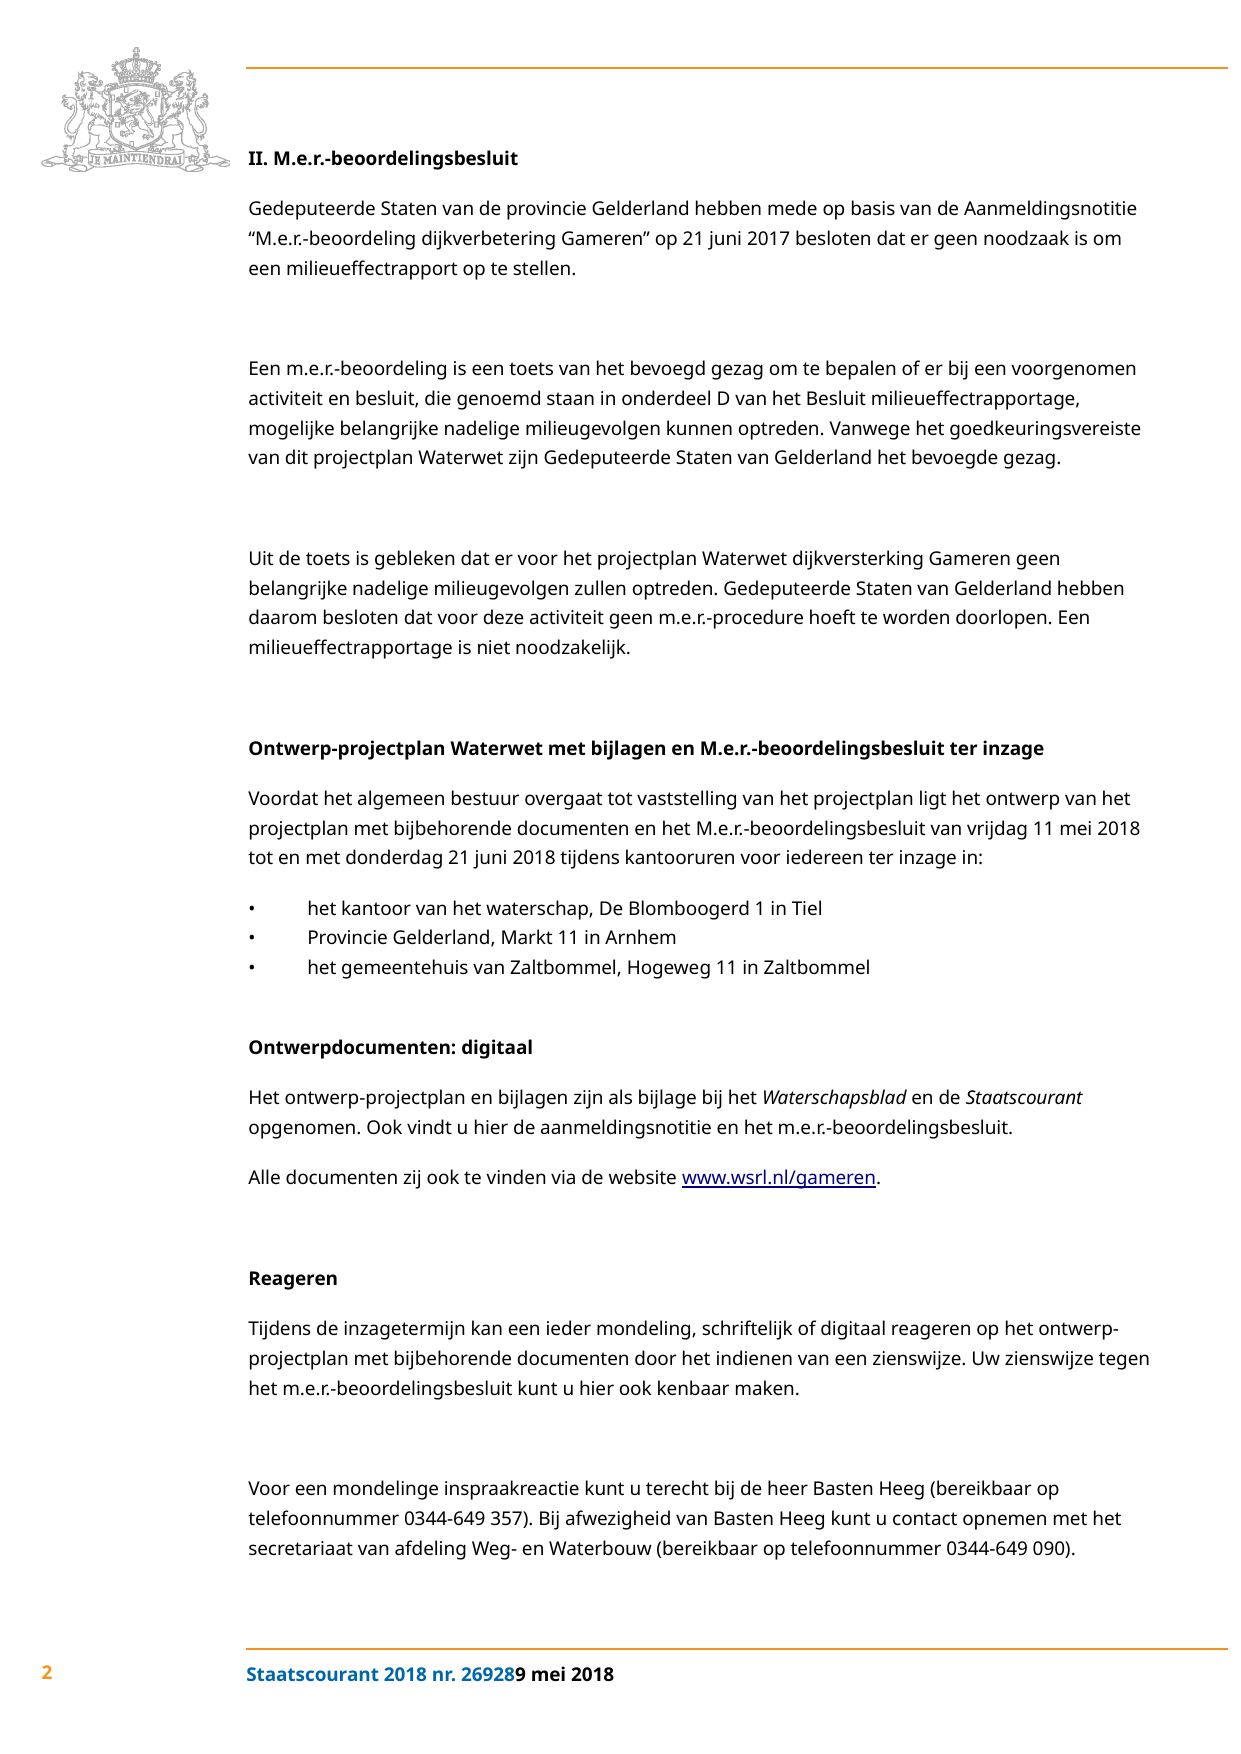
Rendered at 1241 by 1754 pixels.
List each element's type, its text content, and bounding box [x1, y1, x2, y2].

text Voor een mondelinge inspraakreactie kunt u terecht bij de heer Basten Heeg (bereikbaar op telefoonnummer 0344-649 357). Bij afwezigheid van Basten Heeg kunt u contact opnemen met het secretariaat van afdeling Weg- en Waterbouw (bereikbaar op telefoonnummer 0344-649 090). [248, 1476, 1152, 1561]
text Reageren [248, 1265, 1152, 1291]
text Een m.e.r.-beoordeling is een toets van het bevoegd gezag om te bepalen of er bij een voorgenomen activiteit en besluit, die genoemd staan in onderdeel D van het Besluit milieueffectrapportage, mogelijke belangrijke nadelige milieugevolgen kunnen optreden. Vanwege het goedkeuringsvereiste van dit projectplan Waterwet zijn Gedeputeerde Staten van Gelderland het bevoegde gezag. [248, 356, 1152, 470]
text Ontwerpdocumenten: digitaal [248, 1034, 1152, 1060]
text Het ontwerp-projectplan en bijlagen zijn als bijlage bij het Waterschapsblad en de Staatscourant opgenomen. Ook vindt u hier de aanmeldingsnotitie en het m.e.r.-beoordelingsbesluit. [248, 1084, 1152, 1140]
text Voordat het algemeen bestuur overgaat tot vaststelling van het projectplan ligt het ontwerp van het projectplan met bijbehorende documenten en het M.e.r.-beoordelingsbesluit van vrijdag 11 mei 2018 tot en met donderdag 21 juni 2018 tijdens kantooruren voor iedereen ter inzage in: [248, 785, 1152, 870]
text II. M.e.r.-beoordelingsbesluit [248, 145, 1152, 171]
picture [41, 47, 231, 172]
text Gedeputeerde Staten van de provincie Gelderland hebben mede op basis van de Aanmeldingsnotitie “M.e.r.-beoordeling dijkverbetering Gameren” op 21 juni 2017 besloten dat er geen noodzaak is om een milieueffectrapport op te stellen. [248, 196, 1152, 281]
text Ontwerp-projectplan Waterwet met bijlagen en M.e.r.-beoordelingsbesluit ter inzage [248, 735, 1152, 761]
text Alle documenten zij ook te vinden via de website www.wsrl.nl/gameren. [248, 1164, 1152, 1190]
text Tijdens de inzagetermijn kan een ieder mondeling, schriftelijk of digitaal reageren op het ontwerp-projectplan met bijbehorende documenten door het indienen van een zienswijze. Uw zienswijze tegen het m.e.r.-beoordelingsbesluit kunt u hier ook kenbaar maken. [248, 1316, 1152, 1401]
list Provincie Gelderland, Markt 11 in Arnhem [248, 924, 1152, 950]
list het gemeentehuis van Zaltbommel, Hogeweg 11 in Zaltbommel [248, 954, 1152, 980]
list het kantoor van het waterschap, De Blomboogerd 1 in Tiel [248, 895, 1152, 921]
text Uit de toets is gebleken dat er voor het projectplan Waterwet dijkversterking Gameren geen belangrijke nadelige milieugevolgen zullen optreden. Gedeputeerde Staten van Gelderland hebben daarom besloten dat voor deze activiteit geen m.e.r.-procedure hoeft te worden doorlopen. Een milieueffectrapportage is niet noodzakelijk. [248, 545, 1152, 660]
